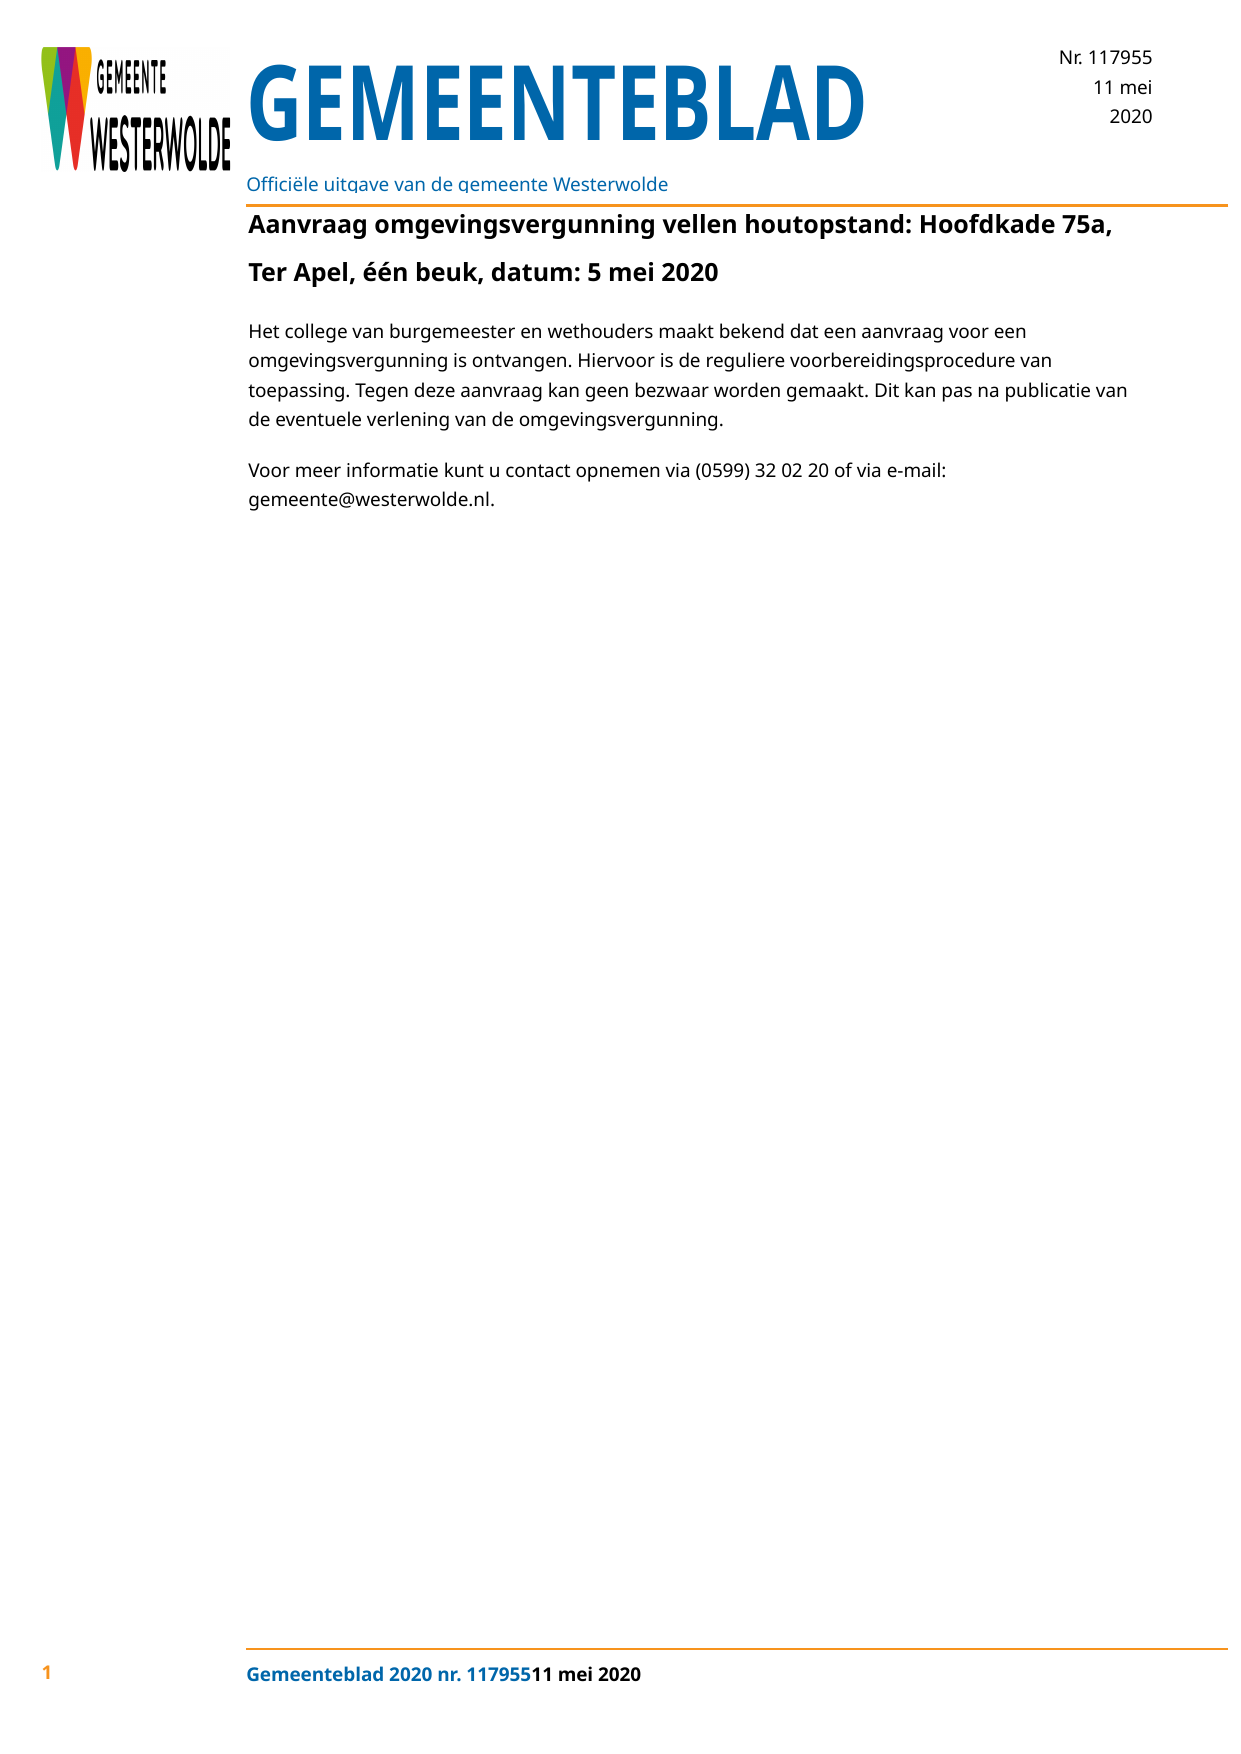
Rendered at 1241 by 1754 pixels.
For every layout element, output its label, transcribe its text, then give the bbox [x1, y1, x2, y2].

text Aanvraag omgevingsvergunning vellen houtopstand: Hoofdkade 75a, Ter Apel, één beuk, datum: 5 mei 2020 [248, 207, 1152, 288]
picture [41, 47, 231, 172]
text Voor meer informatie kunt u contact opnemen via (0599) 32 02 20 of via e-mail: gemeente@westerwolde.nl. [248, 457, 1152, 512]
text Het college van burgemeester en wethouders maakt bekend dat een aanvraag voor een omgevingsvergunning is ontvangen. Hiervoor is de reguliere voorbereidingsprocedure van toepassing. Tegen deze aanvraag kan geen bezwaar worden gemaakt. Dit kan pas na publicatie van de eventuele verlening van de omgevingsvergunning. [248, 318, 1152, 432]
